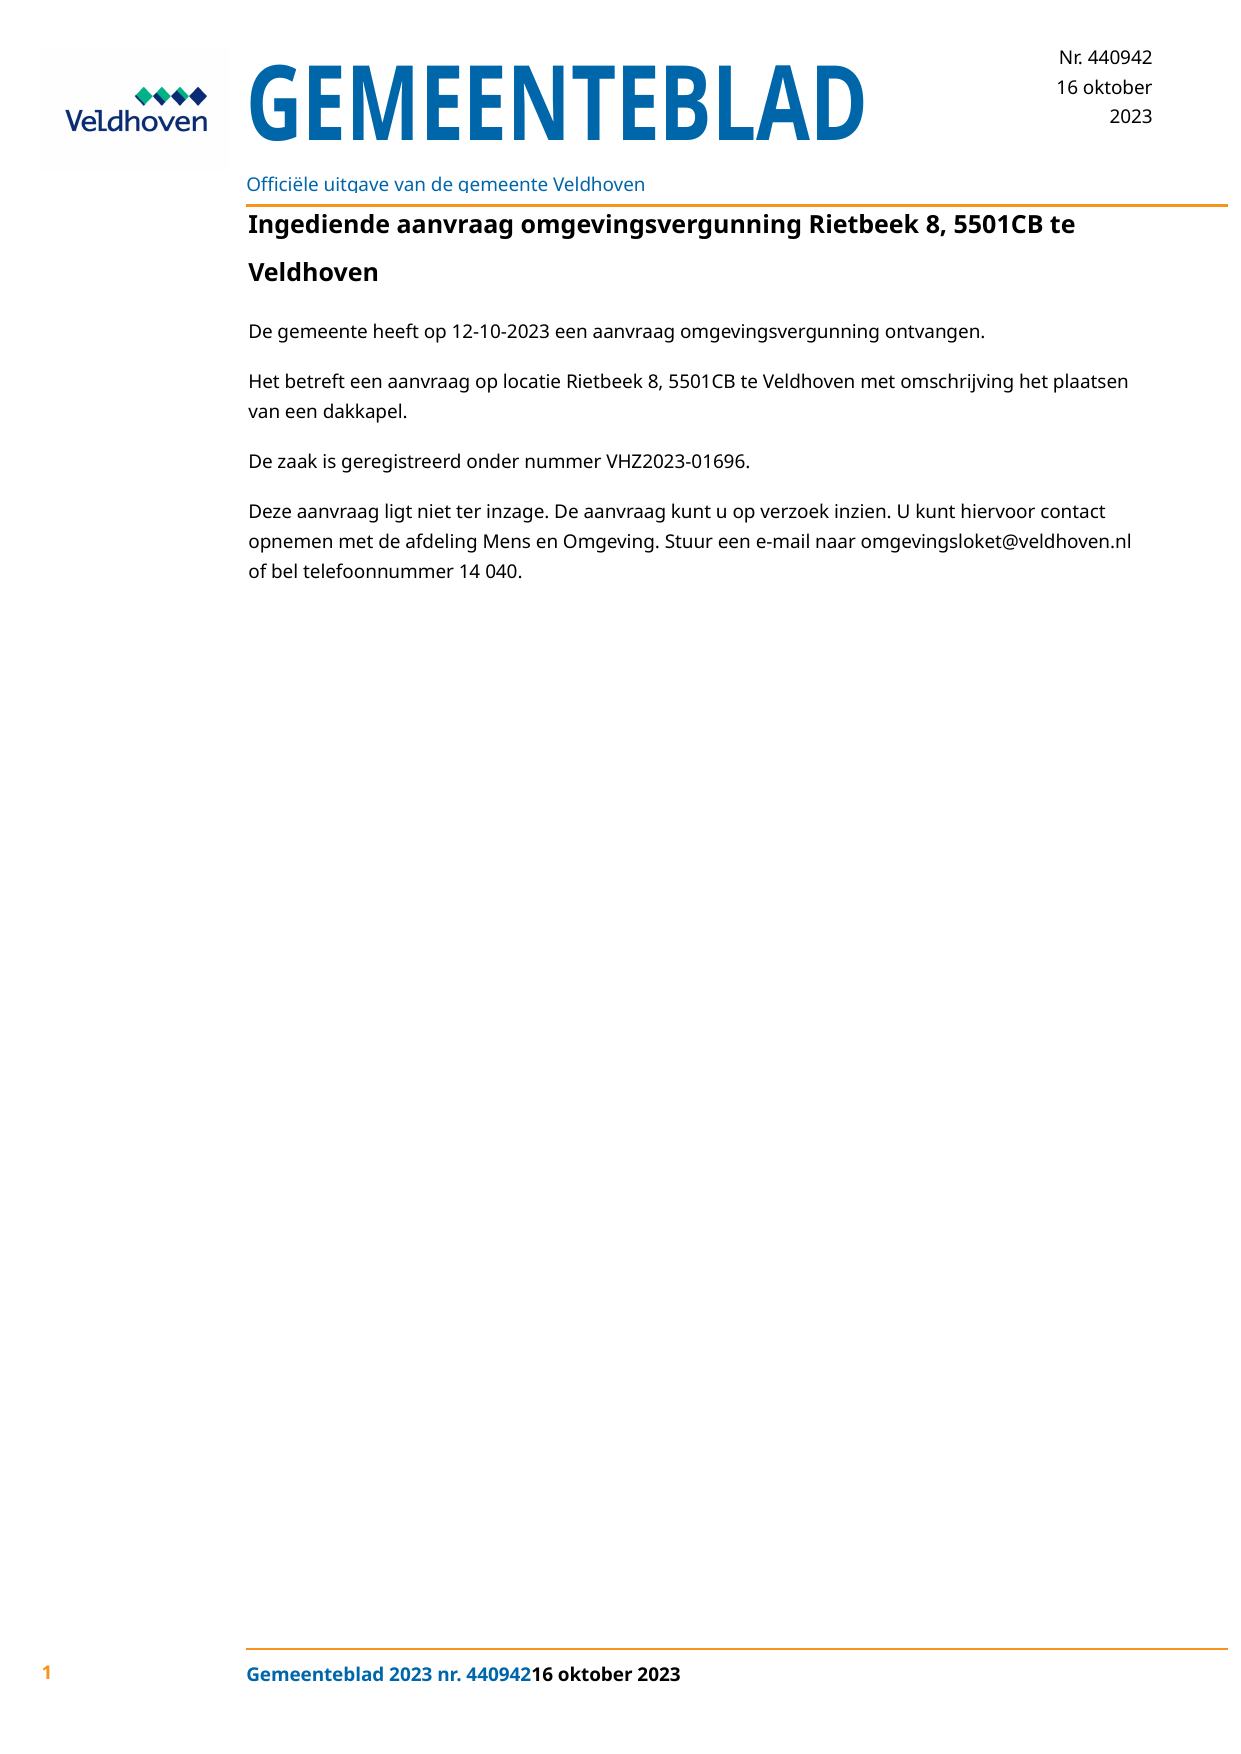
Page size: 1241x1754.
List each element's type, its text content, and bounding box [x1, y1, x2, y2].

picture [41, 47, 231, 172]
text Het betreft een aanvraag op locatie Rietbeek 8, 5501CB te Veldhoven met omschrijving het plaatsen van een dakkapel. [248, 368, 1152, 424]
text Ingediende aanvraag omgevingsvergunning Rietbeek 8, 5501CB te Veldhoven [248, 207, 1152, 288]
text De gemeente heeft op 12-10-2023 een aanvraag omgevingsvergunning ontvangen. [248, 318, 1152, 344]
text Deze aanvraag ligt niet ter inzage. De aanvraag kunt u op verzoek inzien. U kunt hiervoor contact opnemen met de afdeling Mens en Omgeving. Stuur een e-mail naar omgevingsloket@veldhoven.nl of bel telefoonnummer 14 040. [248, 499, 1152, 584]
text De zaak is geregistreerd onder nummer VHZ2023-01696. [248, 448, 1152, 474]
